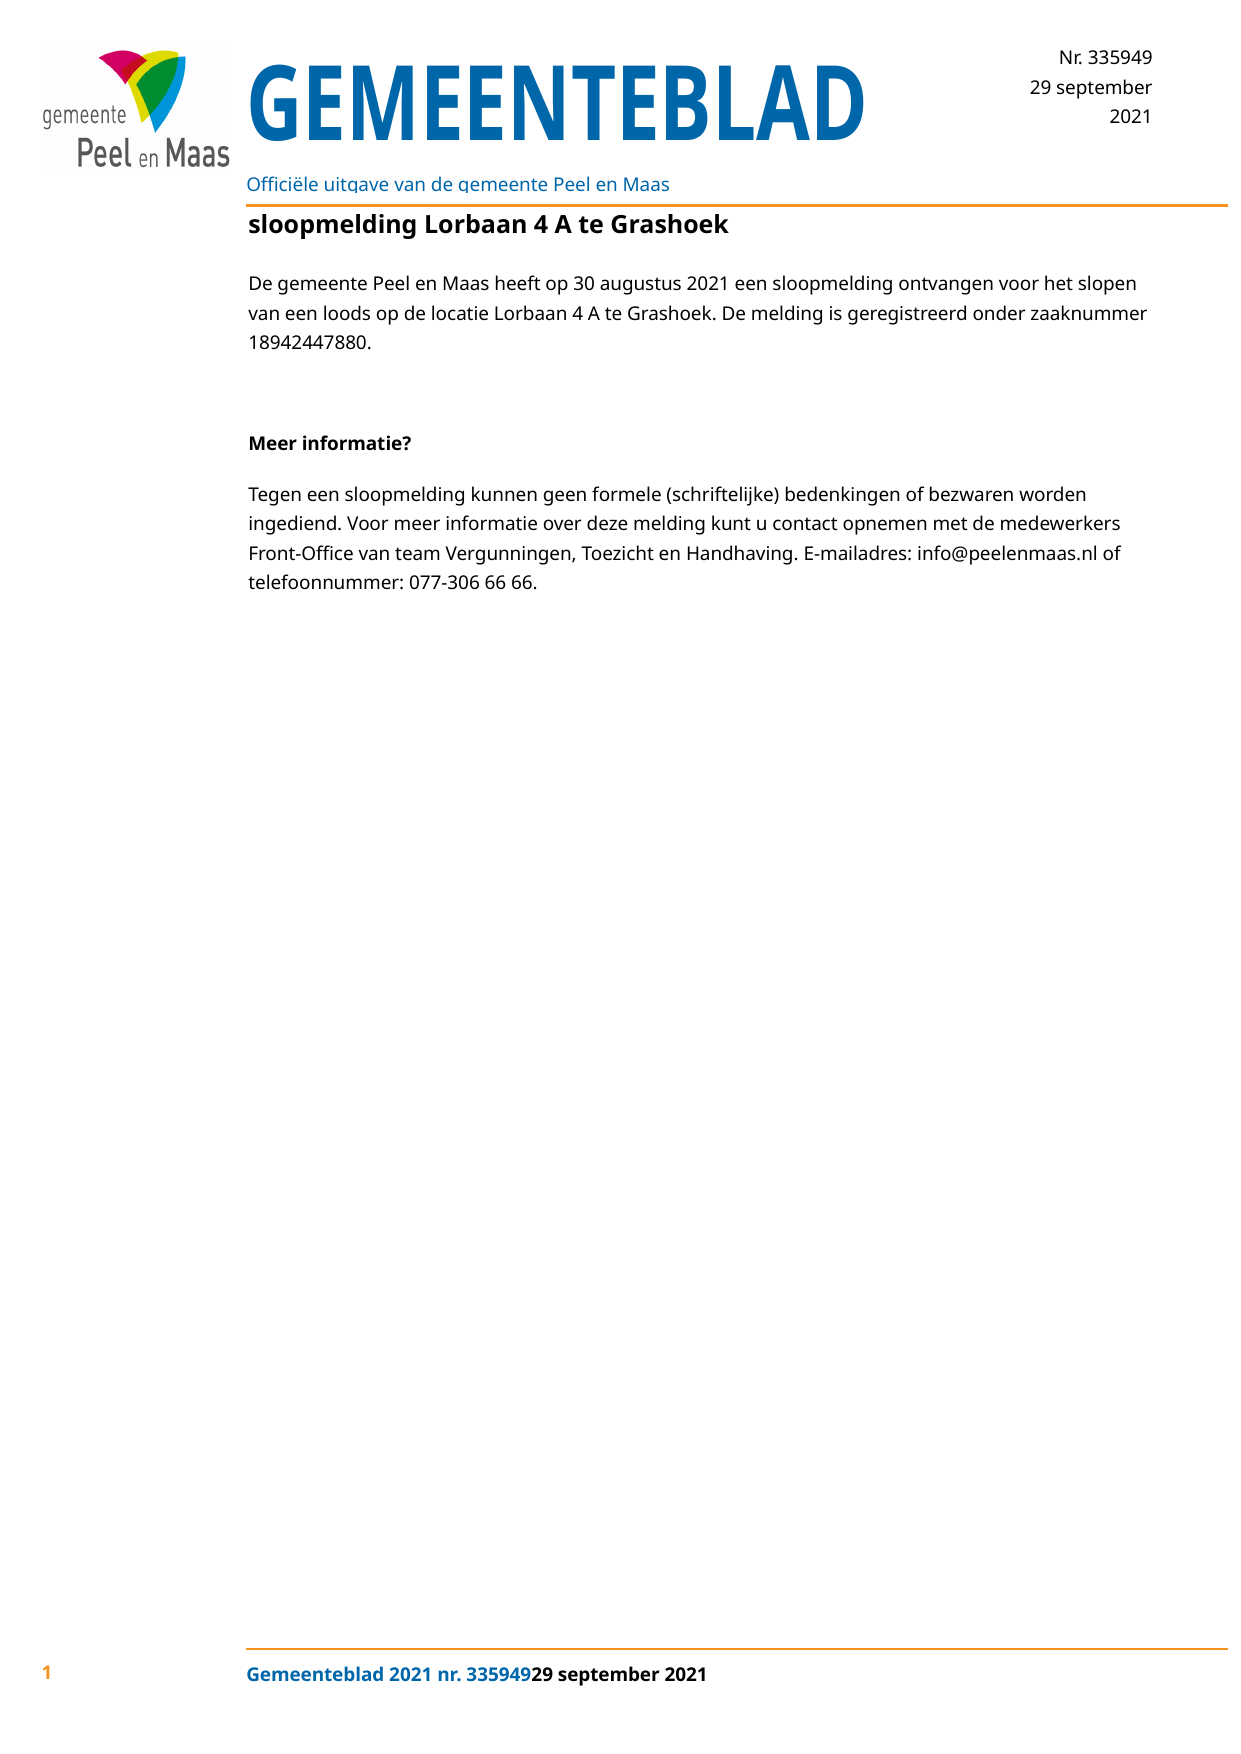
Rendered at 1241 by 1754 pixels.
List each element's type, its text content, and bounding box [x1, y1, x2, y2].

text sloopmelding Lorbaan 4 A te Grashoek [248, 207, 1152, 241]
picture [41, 47, 231, 172]
text De gemeente Peel en Maas heeft op 30 augustus 2021 een sloopmelding ontvangen voor het slopen van een loods op de locatie Lorbaan 4 A te Grashoek. De melding is geregistreerd onder zaaknummer 18942447880. [248, 270, 1152, 355]
text Tegen een sloopmelding kunnen geen formele (schriftelijke) bedenkingen of bezwaren worden ingediend. Voor meer informatie over deze melding kunt u contact opnemen met de medewerkers Front-Office van team Vergunningen, Toezicht en Handhaving. E-mailadres: info@peelenmaas.nl of telefoonnummer: 077-306 66 66. [248, 481, 1152, 595]
text Meer informatie? [248, 430, 1152, 456]
